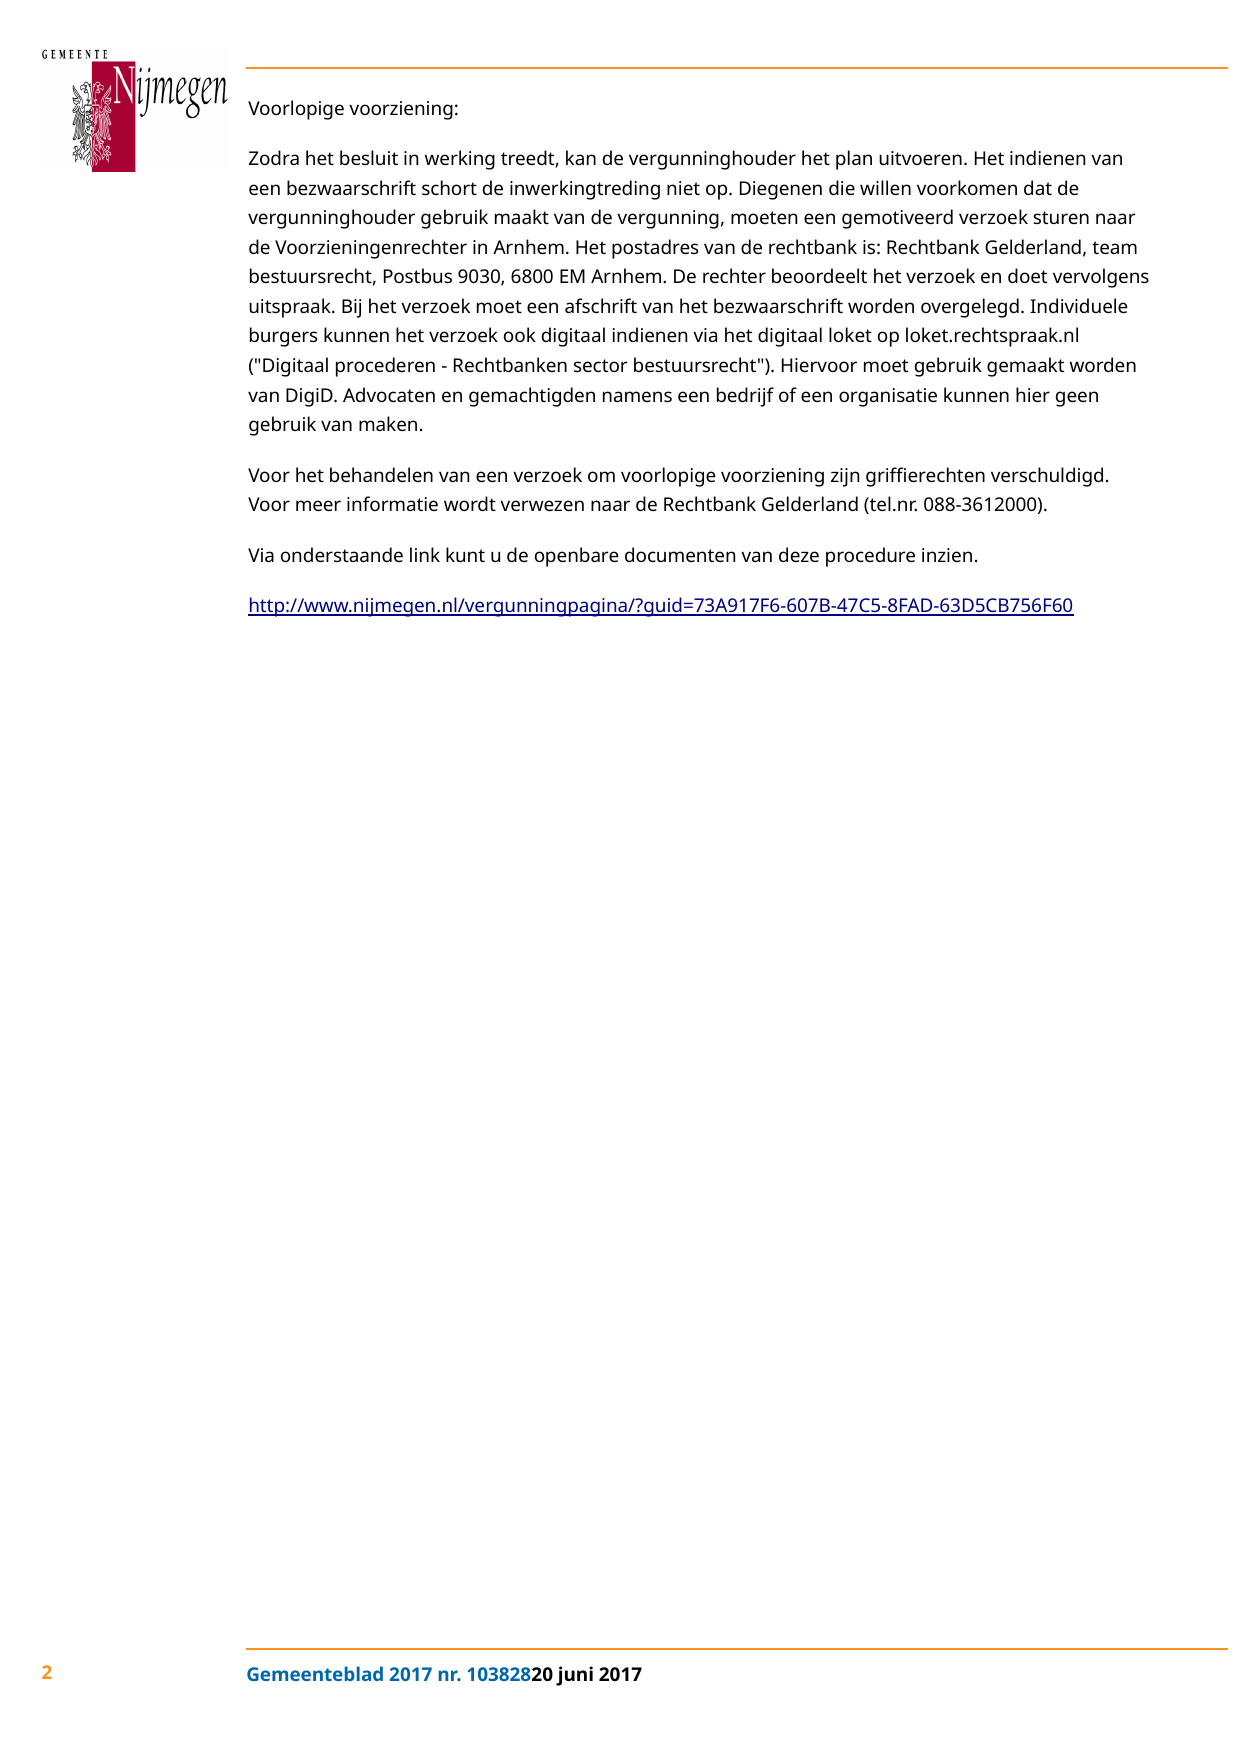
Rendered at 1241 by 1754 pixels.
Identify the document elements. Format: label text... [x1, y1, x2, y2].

text Voorlopige voorziening: [248, 95, 1152, 121]
text Voor het behandelen van een verzoek om voorlopige voorziening zijn griffierechten verschuldigd. Voor meer informatie wordt verwezen naar de Rechtbank Gelderland (tel.nr. 088-3612000). [248, 462, 1152, 517]
picture [41, 47, 231, 172]
text http://www.nijmegen.nl/vergunningpagina/?guid=73A917F6-607B-47C5-8FAD-63D5CB756F60 [248, 592, 1152, 618]
text Zodra het besluit in werking treedt, kan de vergunninghouder het plan uitvoeren. Het indienen van een bezwaarschrift schort de inwerkingtreding niet op. Diegenen die willen voorkomen dat de vergunninghouder gebruik maakt van de vergunning, moeten een gemotiveerd verzoek sturen naar de Voorzieningenrechter in Arnhem. Het postadres van de rechtbank is: Rechtbank Gelderland, team bestuursrecht, Postbus 9030, 6800 EM Arnhem. De rechter beoordeelt het verzoek en doet vervolgens uitspraak. Bij het verzoek moet een afschrift van het bezwaarschrift worden overgelegd. Individuele burgers kunnen het verzoek ook digitaal indienen via het digitaal loket op loket.rechtspraak.nl ("Digitaal procederen - Rechtbanken sector bestuursrecht"). Hiervoor moet gebruik gemaakt worden van DigiD. Advocaten en gemachtigden namens een bedrijf of een organisatie kunnen hier geen gebruik van maken. [248, 145, 1152, 437]
text Via onderstaande link kunt u de openbare documenten van deze procedure inzien. [248, 542, 1152, 568]
